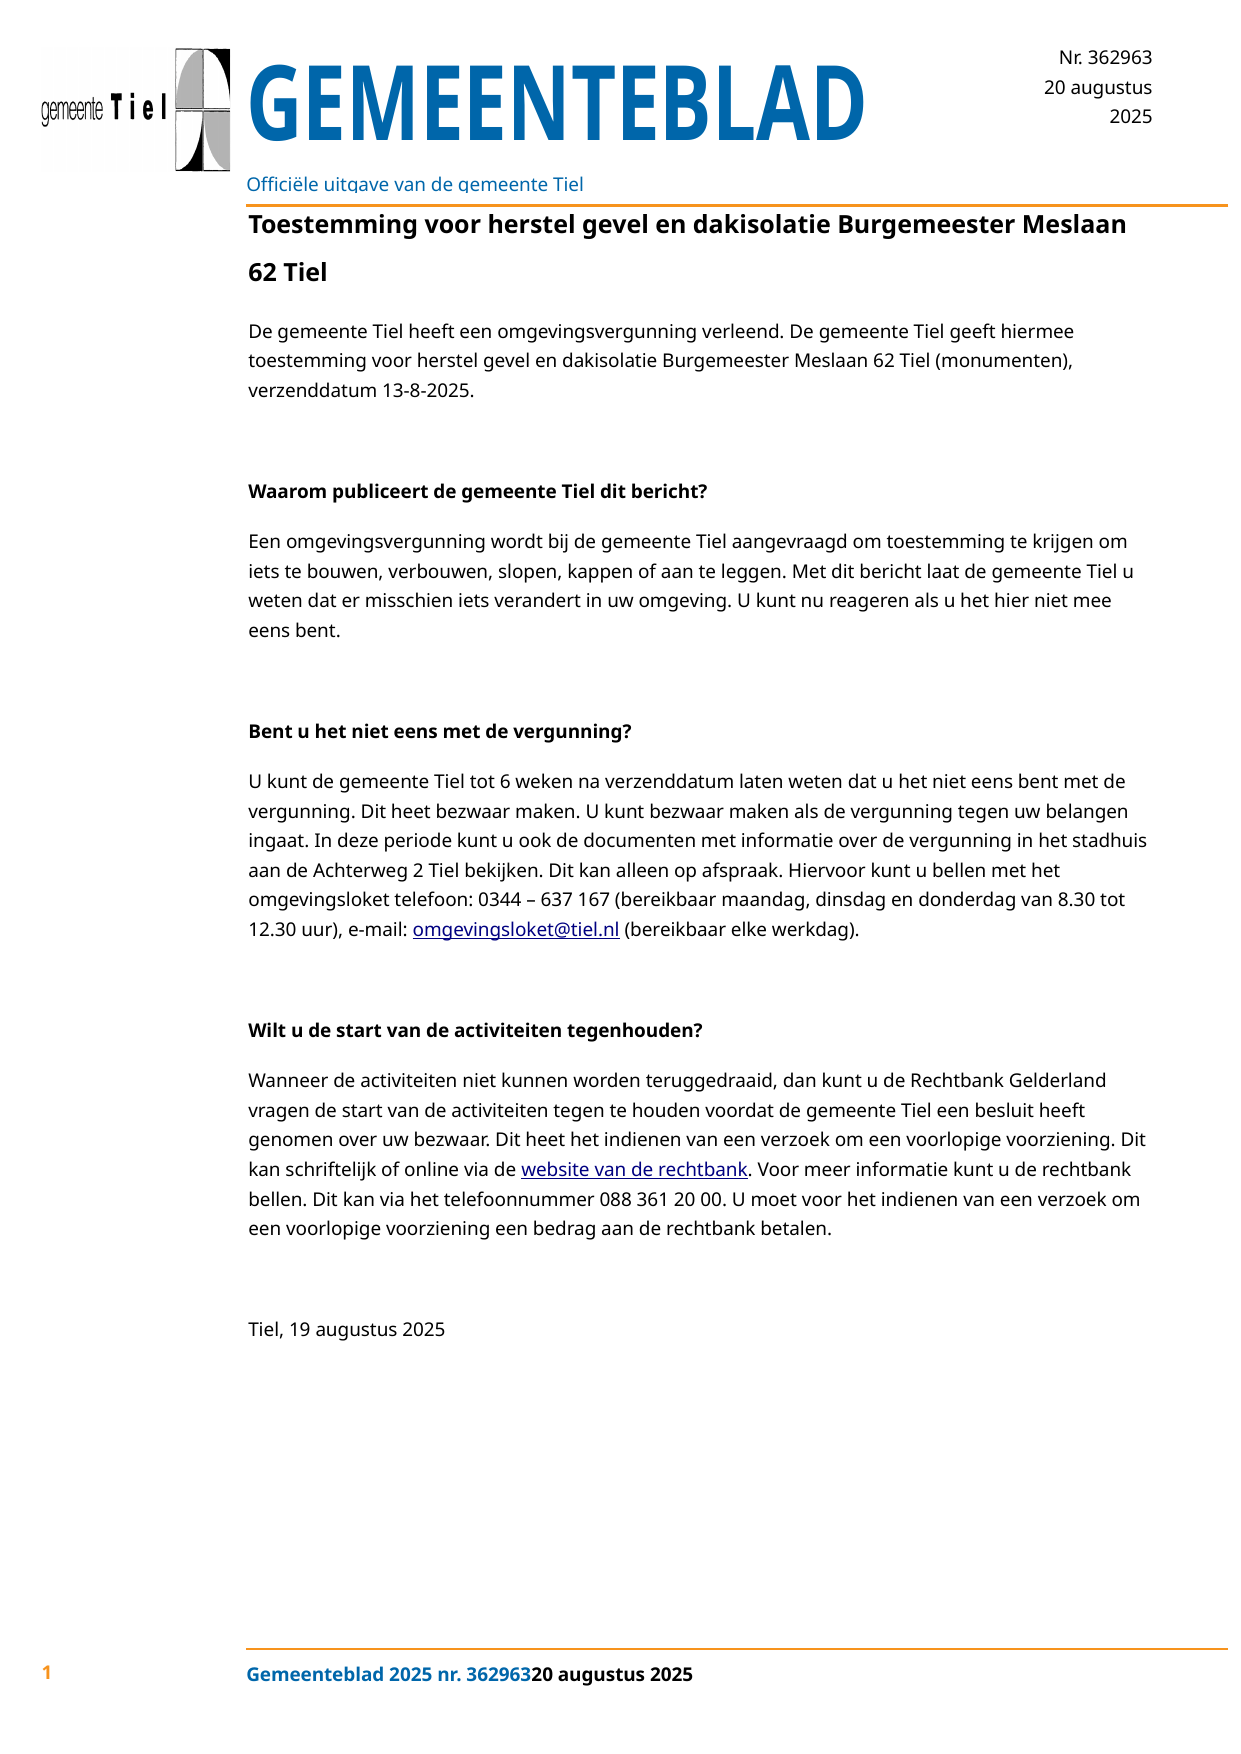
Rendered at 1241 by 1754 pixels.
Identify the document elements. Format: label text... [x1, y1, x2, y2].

picture [41, 47, 231, 172]
text Tiel, 19 augustus 2025 [248, 1316, 1152, 1342]
text Een omgevingsvergunning wordt bij de gemeente Tiel aangevraagd om toestemming te krijgen om iets te bouwen, verbouwen, slopen, kappen of aan te leggen. Met dit bericht laat de gemeente Tiel u weten dat er misschien iets verandert in uw omgeving. U kunt nu reageren als u het hier niet mee eens bent. [248, 528, 1152, 643]
text Toestemming voor herstel gevel en dakisolatie Burgemeester Meslaan 62 Tiel [248, 207, 1152, 288]
text U kunt de gemeente Tiel tot 6 weken na verzenddatum laten weten dat u het niet eens bent met de vergunning. Dit heet bezwaar maken. U kunt bezwaar maken als de vergunning tegen uw belangen ingaat. In deze periode kunt u ook de documenten met informatie over de vergunning in het stadhuis aan de Achterweg 2 Tiel bekijken. Dit kan alleen op afspraak. Hiervoor kunt u bellen met het omgevingsloket telefoon: 0344 – 637 167 (bereikbaar maandag, dinsdag en donderdag van 8.30 tot 12.30 uur), e-mail: omgevingsloket@tiel.nl (bereikbaar elke werkdag). [248, 768, 1152, 942]
text Waarom publiceert de gemeente Tiel dit bericht? [248, 478, 1152, 504]
text Bent u het niet eens met de vergunning? [248, 718, 1152, 744]
text Wanneer de activiteiten niet kunnen worden teruggedraaid, dan kunt u de Rechtbank Gelderland vragen de start van de activiteiten tegen te houden voordat de gemeente Tiel een besluit heeft genomen over uw bezwaar. Dit heet het indienen van een verzoek om een voorlopige voorziening. Dit kan schriftelijk of online via de website van de rechtbank. Voor meer informatie kunt u de rechtbank bellen. Dit kan via het telefoonnummer 088 361 20 00. U moet voor het indienen van een verzoek om een voorlopige voorziening een bedrag aan de rechtbank betalen. [248, 1067, 1152, 1241]
text Wilt u de start van de activiteiten tegenhouden? [248, 1017, 1152, 1043]
text De gemeente Tiel heeft een omgevingsvergunning verleend. De gemeente Tiel geeft hiermee toestemming voor herstel gevel en dakisolatie Burgemeester Meslaan 62 Tiel (monumenten), verzenddatum 13-8-2025. [248, 318, 1152, 403]
